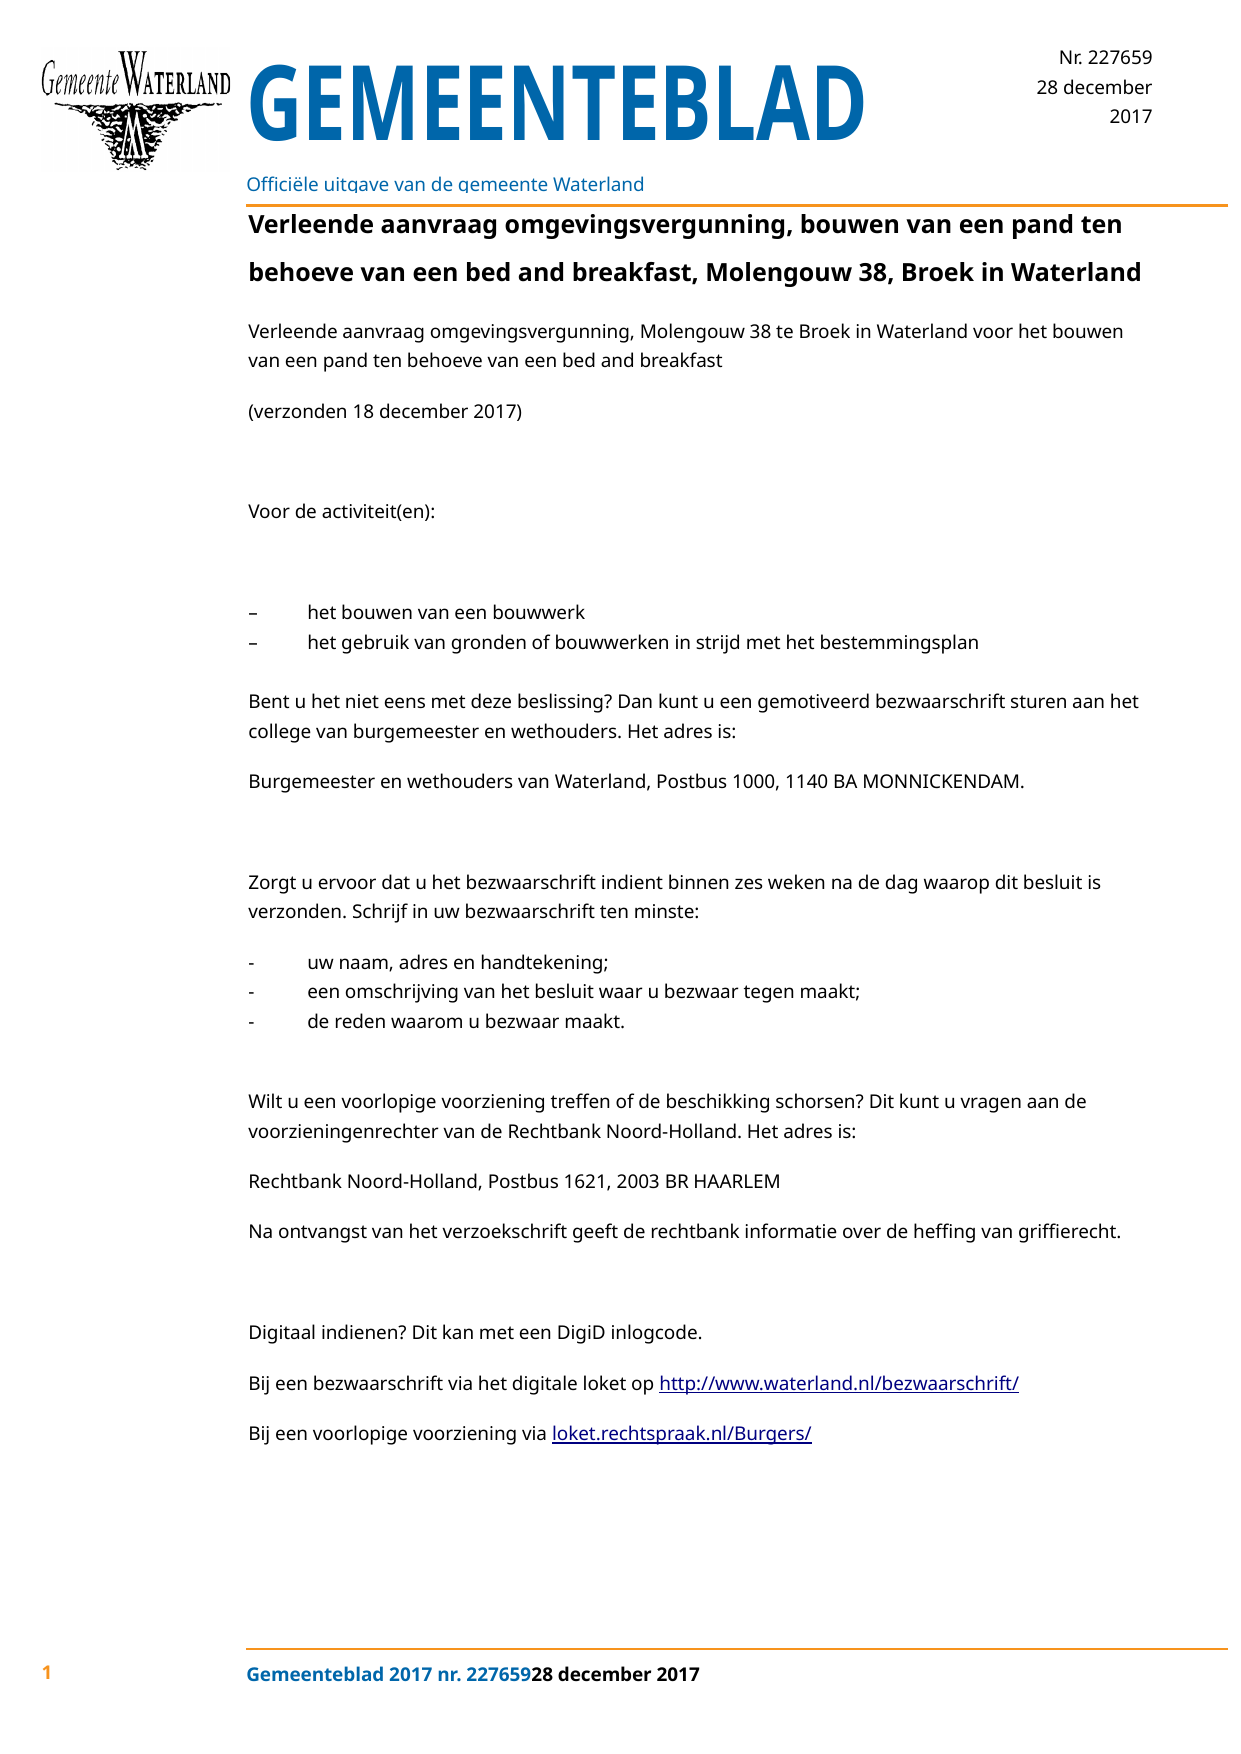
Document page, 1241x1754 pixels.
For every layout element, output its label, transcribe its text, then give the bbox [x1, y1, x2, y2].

text Verleende aanvraag omgevingsvergunning, bouwen van een pand ten behoeve van een bed and breakfast, Molengouw 38, Broek in Waterland [248, 207, 1152, 288]
text Na ontvangst van het verzoekschrift geeft de rechtbank informatie over de heffing van griffierecht. [248, 1219, 1152, 1244]
list uw naam, adres en handtekening; [248, 949, 1152, 975]
text Rechtbank Noord-Holland, Postbus 1621, 2003 BR HAARLEM [248, 1168, 1152, 1194]
text Burgemeester en wethouders van Waterland, Postbus 1000, 1140 BA MONNICKENDAM. [248, 768, 1152, 794]
text Digitaal indienen? Dit kan met een DigiD inlogcode. [248, 1319, 1152, 1345]
list het bouwen van een bouwwerk [248, 599, 1152, 625]
text Wilt u een voorlopige voorziening treffen of de beschikking schorsen? Dit kunt u vragen aan de voorzieningenrechter van de Rechtbank Noord-Holland. Het adres is: [248, 1088, 1152, 1144]
text Verleende aanvraag omgevingsvergunning, Molengouw 38 te Broek in Waterland voor het bouwen van een pand ten behoeve van een bed and breakfast [248, 318, 1152, 373]
text Bij een bezwaarschrift via het digitale loket op http://www.waterland.nl/bezwaarschrift/ [248, 1370, 1152, 1396]
list een omschrijving van het besluit waar u bezwaar tegen maakt; [248, 979, 1152, 1004]
text Zorgt u ervoor dat u het bezwaarschrift indient binnen zes weken na de dag waarop dit besluit is verzonden. Schrijf in uw bezwaarschrift ten minste: [248, 869, 1152, 924]
text Bij een voorlopige voorziening via loket.rechtspraak.nl/Burgers/ [248, 1420, 1152, 1446]
list de reden waarom u bezwaar maakt. [248, 1008, 1152, 1034]
list het gebruik van gronden of bouwwerken in strijd met het bestemmingsplan [248, 629, 1152, 655]
picture [41, 47, 231, 172]
text (verzonden 18 december 2017) [248, 398, 1152, 424]
text Bent u het niet eens met deze beslissing? Dan kunt u een gemotiveerd bezwaarschrift sturen aan het college van burgemeester en wethouders. Het adres is: [248, 688, 1152, 744]
text Voor de activiteit(en): [248, 499, 1152, 524]
